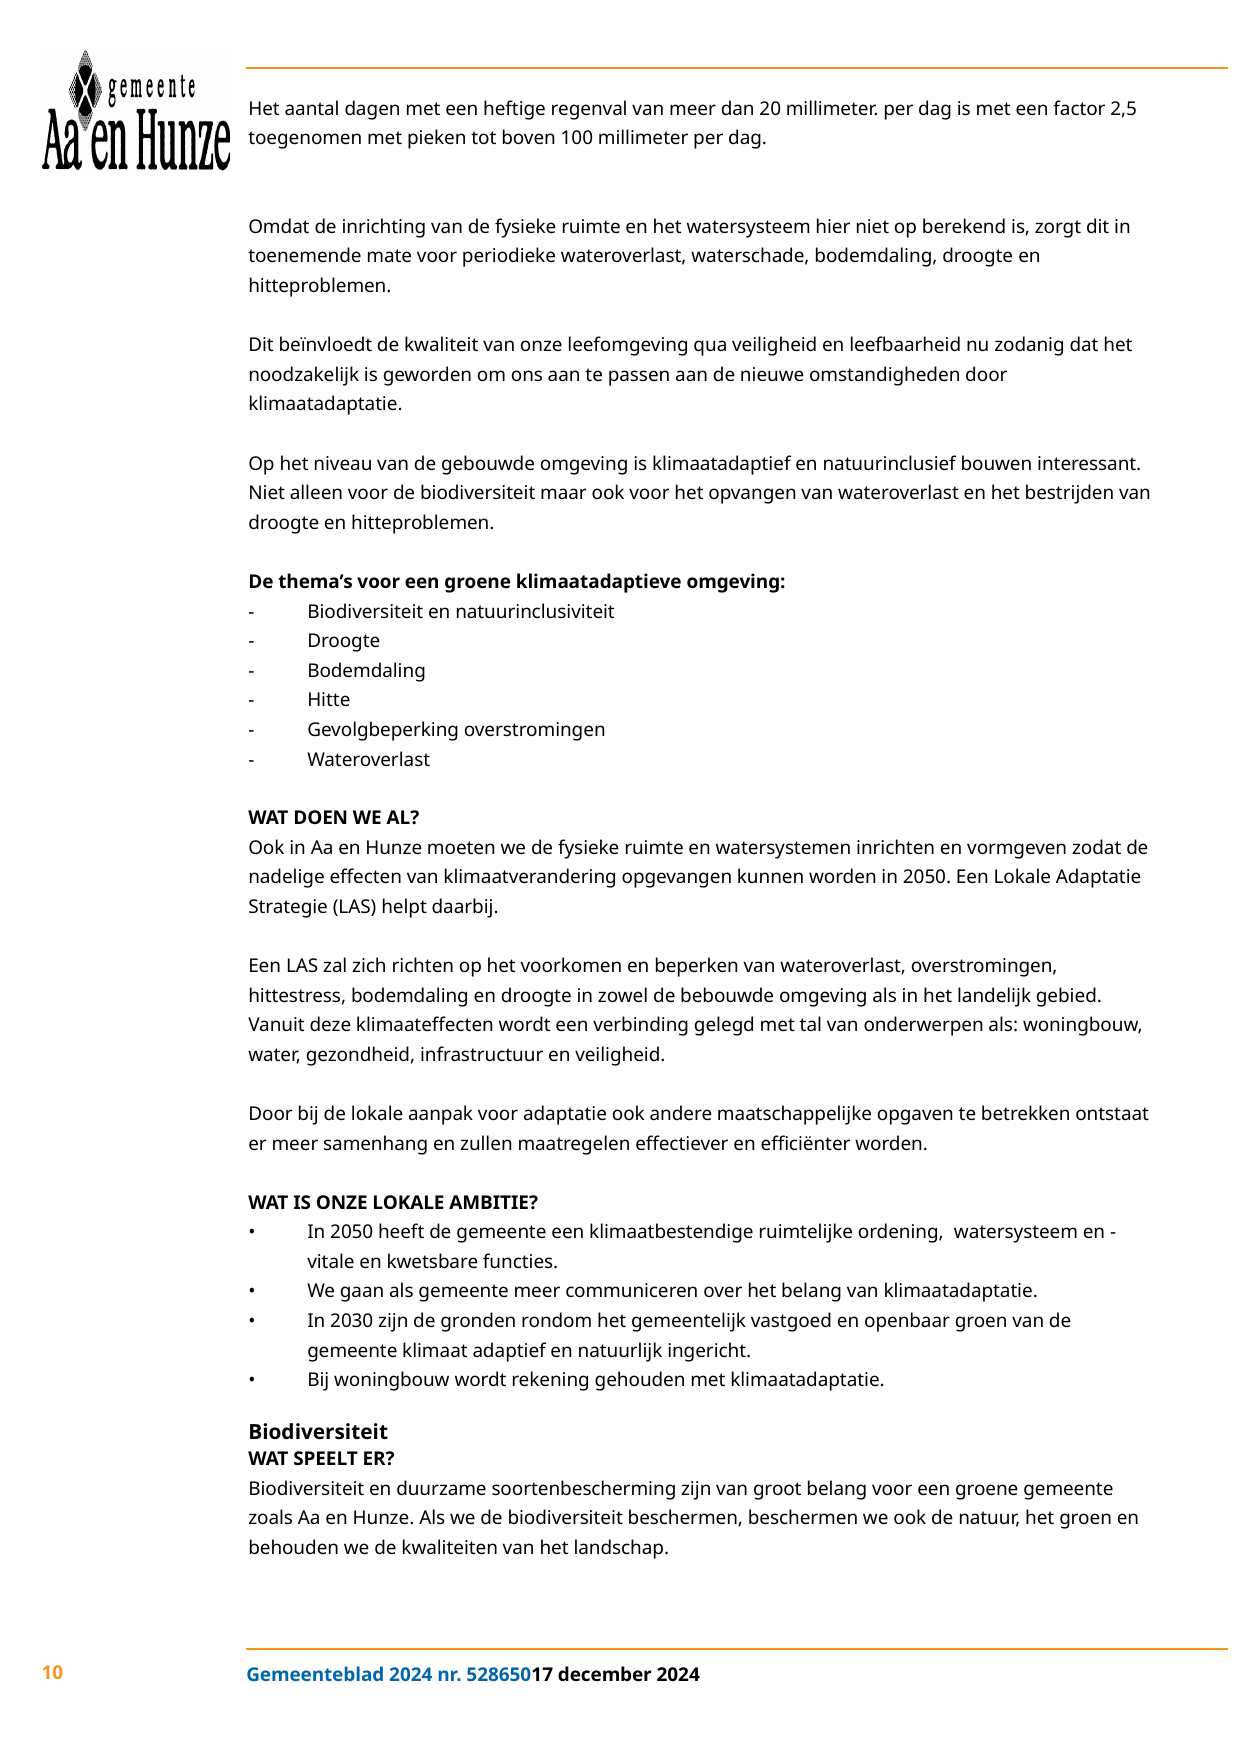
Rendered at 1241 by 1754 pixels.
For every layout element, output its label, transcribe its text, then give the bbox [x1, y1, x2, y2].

list Bij woningbouw wordt rekening gehouden met klimaatadaptatie. [248, 1366, 1152, 1392]
text Door bij de lokale aanpak voor adaptatie ook andere maatschappelijke opgaven te betrekken ontstaat er meer samenhang en zullen maatregelen effectiever en efficiënter worden. [248, 1100, 1152, 1155]
text Dit beïnvloedt de kwaliteit van onze leefomgeving qua veiligheid en leefbaarheid nu zodanig dat het noodzakelijk is geworden om ons aan te passen aan de nieuwe omstandigheden door klimaatadaptatie. [248, 331, 1152, 416]
table_header De thema’s voor een groene klimaatadaptieve omgeving: Biodiversiteit en natuurinclusiviteit Droogte Bodemdaling Hitte Gevolgbeperking overstromingen Wateroverlast [248, 568, 1152, 771]
text WAT DOEN WE AL? [248, 804, 1152, 830]
text Omdat de inrichting van de fysieke ruimte en het watersysteem hier niet op berekend is, zorgt dit in toenemende mate voor periodieke wateroverlast, waterschade, bodemdaling, droogte­ en hitteproblemen. [248, 213, 1152, 298]
text Biodiversiteit en duurzame soortenbescherming zijn van groot belang voor een groene gemeente zoals Aa en Hunze. Als we de biodiversiteit beschermen, beschermen we ook de natuur, het groen en behouden we de kwaliteiten van het landschap. [248, 1475, 1152, 1560]
text WAT IS ONZE LOKALE AMBITIE? [248, 1189, 1152, 1214]
list We gaan als gemeente meer communiceren over het belang van klimaatadaptatie. [248, 1278, 1152, 1303]
picture [41, 47, 231, 172]
list In 2050 heeft de gemeente een klimaatbestendige ruimtelijke ordening, ­ watersysteem en ­vitale en kwetsbare functies. [248, 1218, 1152, 1274]
list In 2030 zijn de gronden rondom het gemeentelijk vastgoed en openbaar groen van de gemeente klimaat adaptief en natuurlijk ingericht. [248, 1307, 1152, 1362]
text Een LAS zal zich richten op het voorkomen en beperken van wateroverlast, overstromingen, hittestress, bodemdaling en droogte in zowel de bebouwde omgeving als in het landelijk gebied. Vanuit deze klimaateffecten wordt een verbinding gelegd met tal van onderwerpen als: woningbouw, water, gezondheid, infrastructuur en veiligheid. [248, 952, 1152, 1067]
text Het aantal dagen met een heftige regenval van meer dan 20 millimeter. per dag is met een factor 2,5 toegenomen met pieken tot boven 100 millimeter per dag. [248, 95, 1152, 150]
text Biodiversiteit [248, 1417, 1152, 1445]
text Op het niveau van de gebouwde omgeving is klimaatadaptief en natuurinclusief bouwen interessant. Niet alleen voor de biodiversiteit maar ook voor het opvangen van wateroverlast en het bestrijden van droogte­ en hitteproblemen. [248, 450, 1152, 535]
text WAT SPEELT ER? [248, 1445, 1152, 1471]
text Ook in Aa en Hunze moeten we de fysieke ruimte en watersystemen inrichten en vormgeven zodat de nadelige effecten van klimaatverandering opgevangen kunnen worden in 2050. Een Lokale Adaptatie Strategie (LAS) helpt daarbij. [248, 834, 1152, 919]
